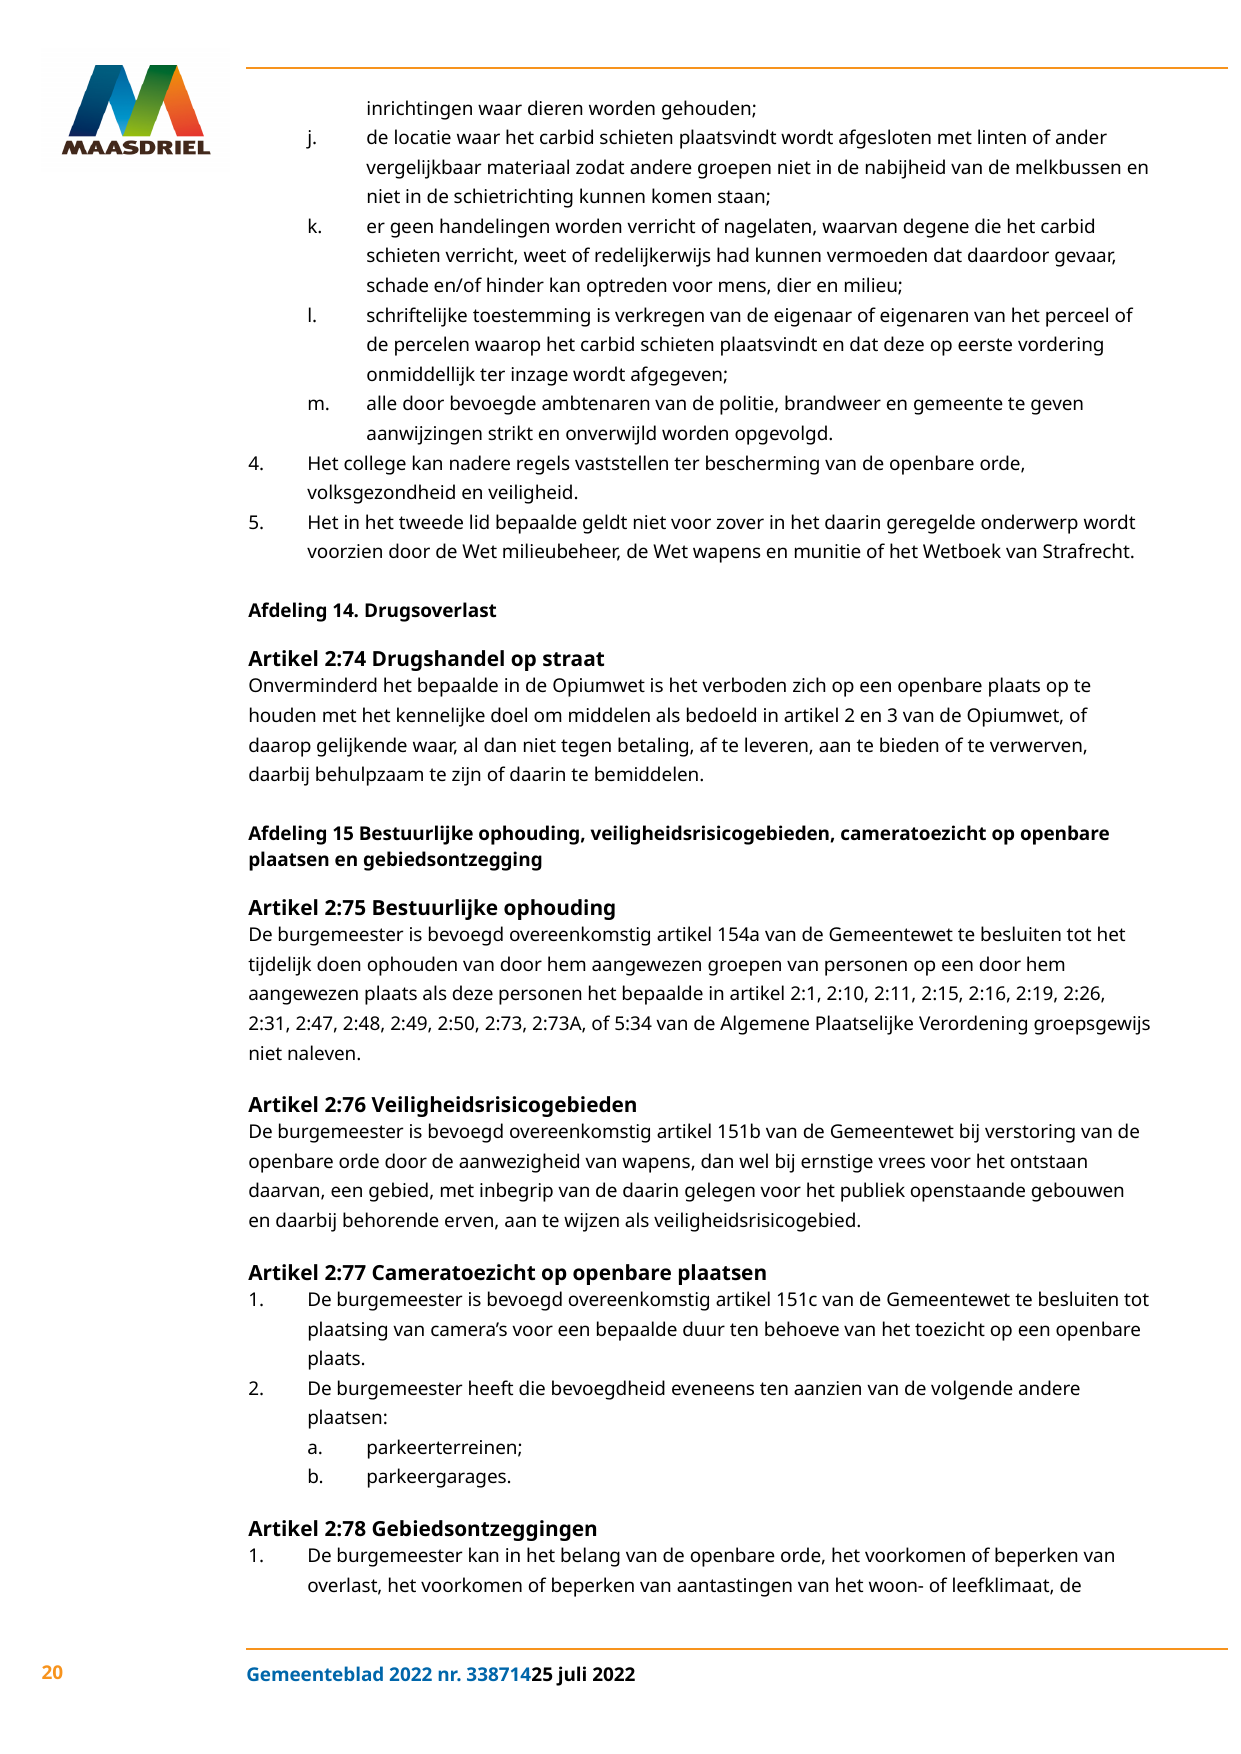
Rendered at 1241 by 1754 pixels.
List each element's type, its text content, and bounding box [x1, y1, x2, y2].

list parkeerterreinen; [307, 1434, 1152, 1460]
text Afdeling 15 Bestuurlijke ophouding, veiligheidsrisicogebieden, cameratoezicht op openbare plaatsen en gebiedsontzegging [248, 821, 1152, 872]
picture [41, 47, 231, 172]
list alle door bevoegde ambtenaren van de politie, brandweer en gemeente te geven aanwijzingen strikt en onverwijld worden opgevolgd. [307, 391, 1152, 446]
text Artikel 2:75 Bestuurlijke ophouding [248, 893, 1152, 921]
list parkeergarages. [307, 1464, 1152, 1489]
text Artikel 2:76 Veiligheidsrisicogebieden [248, 1090, 1152, 1118]
list er geen handelingen worden verricht of nagelaten, waarvan degene die het carbid schieten verricht, weet of redelijkerwijs had kunnen vermoeden dat daardoor gevaar, schade en/of hinder kan optreden voor mens, dier en milieu; [307, 213, 1152, 298]
text De burgemeester is bevoegd overeenkomstig artikel 154a van de Gemeentewet te besluiten tot het tijdelijk doen ophouden van door hem aangewezen groepen van personen op een door hem aangewezen plaats als deze personen het bepaalde in artikel 2:1, 2:10, 2:11, 2:15, 2:16, 2:19, 2:26, 2:31, 2:47, 2:48, 2:49, 2:50, 2:73, 2:73A, of 5:34 van de Algemene Plaatselijke Verordening groepsgewijs niet naleven. [248, 921, 1152, 1065]
list Het college kan nadere regels vaststellen ter bescherming van de openbare orde, volksgezondheid en veiligheid. [248, 450, 1152, 505]
list Het in het tweede lid bepaalde geldt niet voor zover in het daarin geregelde onderwerp wordt voorzien door de Wet milieubeheer, de Wet wapens en munitie of het Wetboek van Strafrecht. [248, 509, 1152, 564]
list De burgemeester heeft die bevoegdheid eveneens ten aanzien van de volgende andere plaatsen: [248, 1375, 1152, 1430]
list De burgemeester kan in het belang van de openbare orde, het voorkomen of beperken van overlast, het voorkomen of beperken van aantastingen van het woon- of leefklimaat, de [248, 1542, 1152, 1598]
text Afdeling 14. Drugsoverlast [248, 598, 1152, 623]
text Artikel 2:74 Drugshandel op straat [248, 644, 1152, 673]
list De burgemeester is bevoegd overeenkomstig artikel 151c van de Gemeentewet te besluiten tot plaatsing van camera’s voor een bepaalde duur ten behoeve van het toezicht op een openbare plaats. [248, 1286, 1152, 1371]
text De burgemeester is bevoegd overeenkomstig artikel 151b van de Gemeentewet bij verstoring van de openbare orde door de aanwezigheid van wapens, dan wel bij ernstige vrees voor het ontstaan daarvan, een gebied, met inbegrip van de daarin gelegen voor het publiek openstaande gebouwen en daarbij behorende erven, aan te wijzen als veiligheidsrisicogebied. [248, 1118, 1152, 1233]
text Artikel 2:78 Gebiedsontzeggingen [248, 1514, 1152, 1542]
text Artikel 2:77 Cameratoezicht op openbare plaatsen [248, 1258, 1152, 1286]
list schriftelijke toestemming is verkregen van de eigenaar of eigenaren van het perceel of de percelen waarop het carbid schieten plaatsvindt en dat deze op eerste vordering onmiddellijk ter inzage wordt afgegeven; [307, 302, 1152, 387]
text Onverminderd het bepaalde in de Opiumwet is het verboden zich op een openbare plaats op te houden met het kennelijke doel om middelen als bedoeld in artikel 2 en 3 van de Opiumwet, of daarop gelijkende waar, al dan niet tegen betaling, af te leveren, aan te bieden of te verwerven, daarbij behulpzaam te zijn of daarin te bemiddelen. [248, 673, 1152, 787]
list inrichtingen waar dieren worden gehouden; [307, 95, 1152, 121]
list de locatie waar het carbid schieten plaatsvindt wordt afgesloten met linten of ander vergelijkbaar materiaal zodat andere groepen niet in de nabijheid van de melkbussen en niet in de schietrichting kunnen komen staan; [307, 124, 1152, 209]
